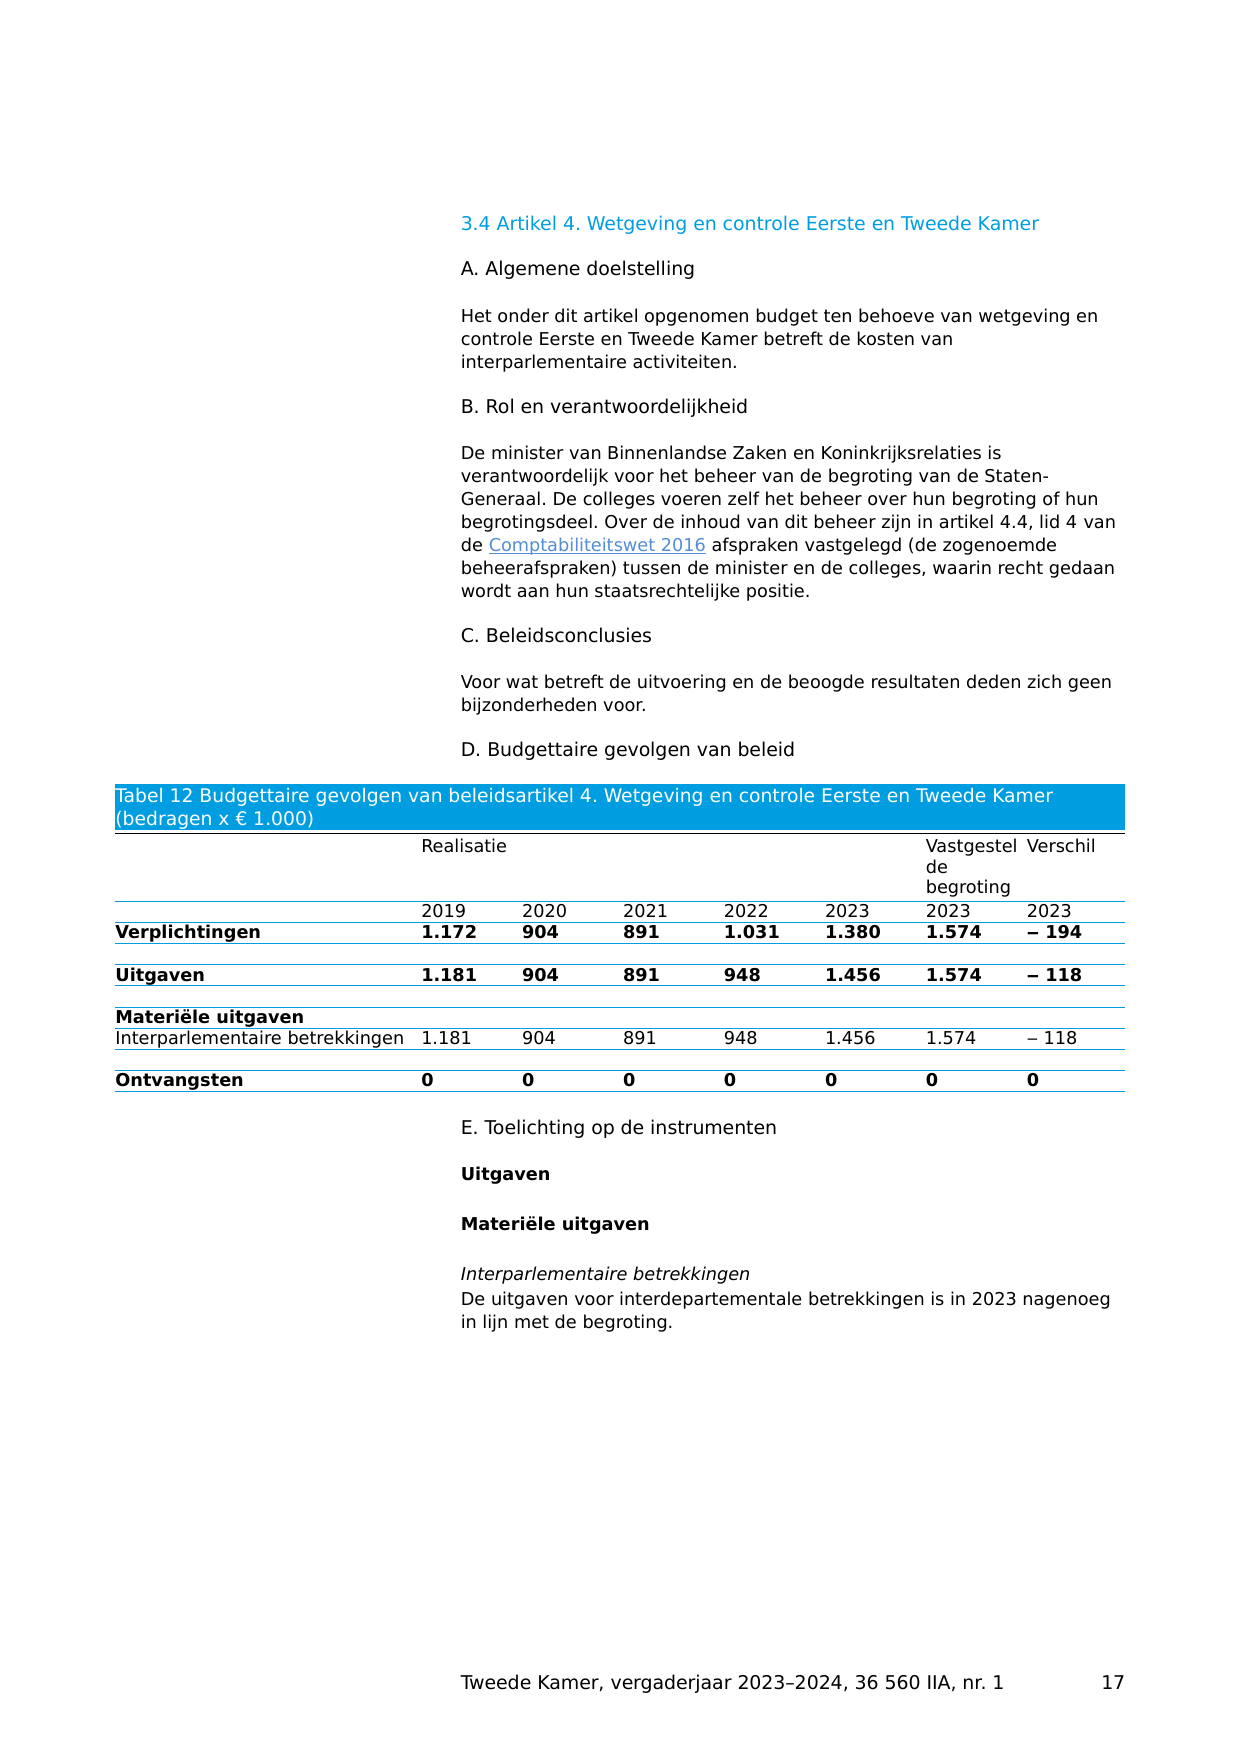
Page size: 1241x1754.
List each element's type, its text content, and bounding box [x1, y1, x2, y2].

text De minister van Binnenlandse Zaken en Koninkrijksrelaties is verantwoordelijk voor het beheer van de begroting van de Staten-Generaal. De colleges voeren zelf het beheer over hun begroting of hun begrotingsdeel. Over de inhoud van dit beheer zijn in artikel 4.4, lid 4 van de Comptabiliteitswet 2016 afspraken vastgelegd (de zogenoemde beheerafspraken) tussen de minister en de colleges, waarin recht gedaan wordt aan hun staatsrechtelijke positie. [461, 441, 1125, 602]
table_cell 1.574 [923, 1029, 1024, 1049]
title 3.4 Artikel 4. Wetgeving en controle Eerste en Tweede Kamer [461, 213, 1125, 235]
table_cell [923, 1008, 1024, 1028]
table_cell ‒ 118 [1024, 965, 1125, 985]
table_cell 1.380 [822, 923, 923, 943]
table_cell [418, 1050, 519, 1070]
table_cell 1.172 [418, 923, 519, 943]
table_cell 904 [519, 965, 620, 985]
table_cell 1.574 [923, 965, 1024, 985]
table_cell [1024, 986, 1125, 1006]
table_cell ‒ 194 [1024, 923, 1125, 943]
table_cell 891 [620, 923, 721, 943]
title B. Rol en verantwoordelijkheid [461, 396, 1125, 418]
table_cell [620, 1050, 721, 1070]
table_cell 1.574 [923, 923, 1024, 943]
table_cell [923, 944, 1024, 964]
table_cell [519, 1008, 620, 1028]
table_cell 948 [721, 965, 822, 985]
table_cell 2020 [519, 902, 620, 922]
table_cell 0 [418, 1071, 519, 1091]
table_cell [519, 944, 620, 964]
table_cell [923, 986, 1024, 1006]
table_cell [721, 1050, 822, 1070]
table_cell [620, 944, 721, 964]
table_cell [115, 834, 418, 901]
table_cell [519, 1050, 620, 1070]
text De uitgaven voor interdepartementale betrekkingen is in 2023 nagenoeg in lijn met de begroting. [461, 1287, 1125, 1333]
title C. Beleidsconclusies [461, 624, 1125, 647]
table_cell 1.456 [822, 965, 923, 985]
title A. Algemene doelstelling [461, 258, 1125, 280]
table_cell [418, 986, 519, 1006]
table_cell [115, 986, 418, 1006]
table_cell [721, 944, 822, 964]
table_cell Materiële uitgaven [115, 1008, 418, 1028]
table_cell [721, 986, 822, 1006]
title E. Toelichting op de instrumenten [461, 1117, 1125, 1138]
table_cell ‒ 118 [1024, 1029, 1125, 1049]
table_cell 2023 [923, 902, 1024, 922]
table_cell [721, 1008, 822, 1028]
text Uitgaven [461, 1162, 1125, 1185]
table_cell 0 [519, 1071, 620, 1091]
table_cell [418, 1008, 519, 1028]
table_cell [822, 986, 923, 1006]
text Voor wat betreft de uitvoering en de beoogde resultaten deden zich geen bijzonderheden voor. [461, 670, 1125, 716]
table_cell [519, 986, 620, 1006]
table_cell 948 [721, 1029, 822, 1049]
table_cell Vastgestelde begroting [923, 834, 1024, 901]
table_cell 1.456 [822, 1029, 923, 1049]
table_cell 904 [519, 1029, 620, 1049]
table_cell Realisatie [418, 834, 923, 901]
table_cell [822, 1050, 923, 1070]
table_cell 0 [620, 1071, 721, 1091]
table_cell 891 [620, 1029, 721, 1049]
table_cell [115, 1050, 418, 1070]
table_cell [418, 944, 519, 964]
table_cell 1.031 [721, 923, 822, 943]
table_cell [1024, 1050, 1125, 1070]
table_cell 1.181 [418, 965, 519, 985]
table_cell [115, 944, 418, 964]
table_cell [620, 986, 721, 1006]
table_cell [115, 902, 418, 922]
text Interparlementaire betrekkingen [461, 1262, 1125, 1285]
table_cell 904 [519, 923, 620, 943]
table_cell [822, 944, 923, 964]
table_cell Verplichtingen [115, 923, 418, 943]
text Materiële uitgaven [461, 1212, 1125, 1235]
title D. Budgettaire gevolgen van beleid [461, 739, 1125, 761]
table_cell 0 [822, 1071, 923, 1091]
table_cell 1.181 [418, 1029, 519, 1049]
table_cell 2019 [418, 902, 519, 922]
table_cell Ontvangsten [115, 1071, 418, 1091]
table_cell 2022 [721, 902, 822, 922]
table_cell Verschil [1024, 834, 1125, 901]
table_cell Interparlementaire betrekkingen [115, 1029, 418, 1049]
table_cell 2023 [822, 902, 923, 922]
table_cell [620, 1008, 721, 1028]
table_cell 0 [923, 1071, 1024, 1091]
table_cell 2021 [620, 902, 721, 922]
table_cell [1024, 1008, 1125, 1028]
table_cell 0 [721, 1071, 822, 1091]
text Het onder dit artikel opgenomen budget ten behoeve van wetgeving en controle Eerste en Tweede Kamer betreft de kosten van interparlementaire activiteiten. [461, 304, 1125, 373]
table_cell 891 [620, 965, 721, 985]
table_cell [923, 1050, 1024, 1070]
table_cell [1024, 944, 1125, 964]
table_cell 0 [1024, 1071, 1125, 1091]
table_cell 2023 [1024, 902, 1125, 922]
table_cell Uitgaven [115, 965, 418, 985]
table_cell [822, 1008, 923, 1028]
